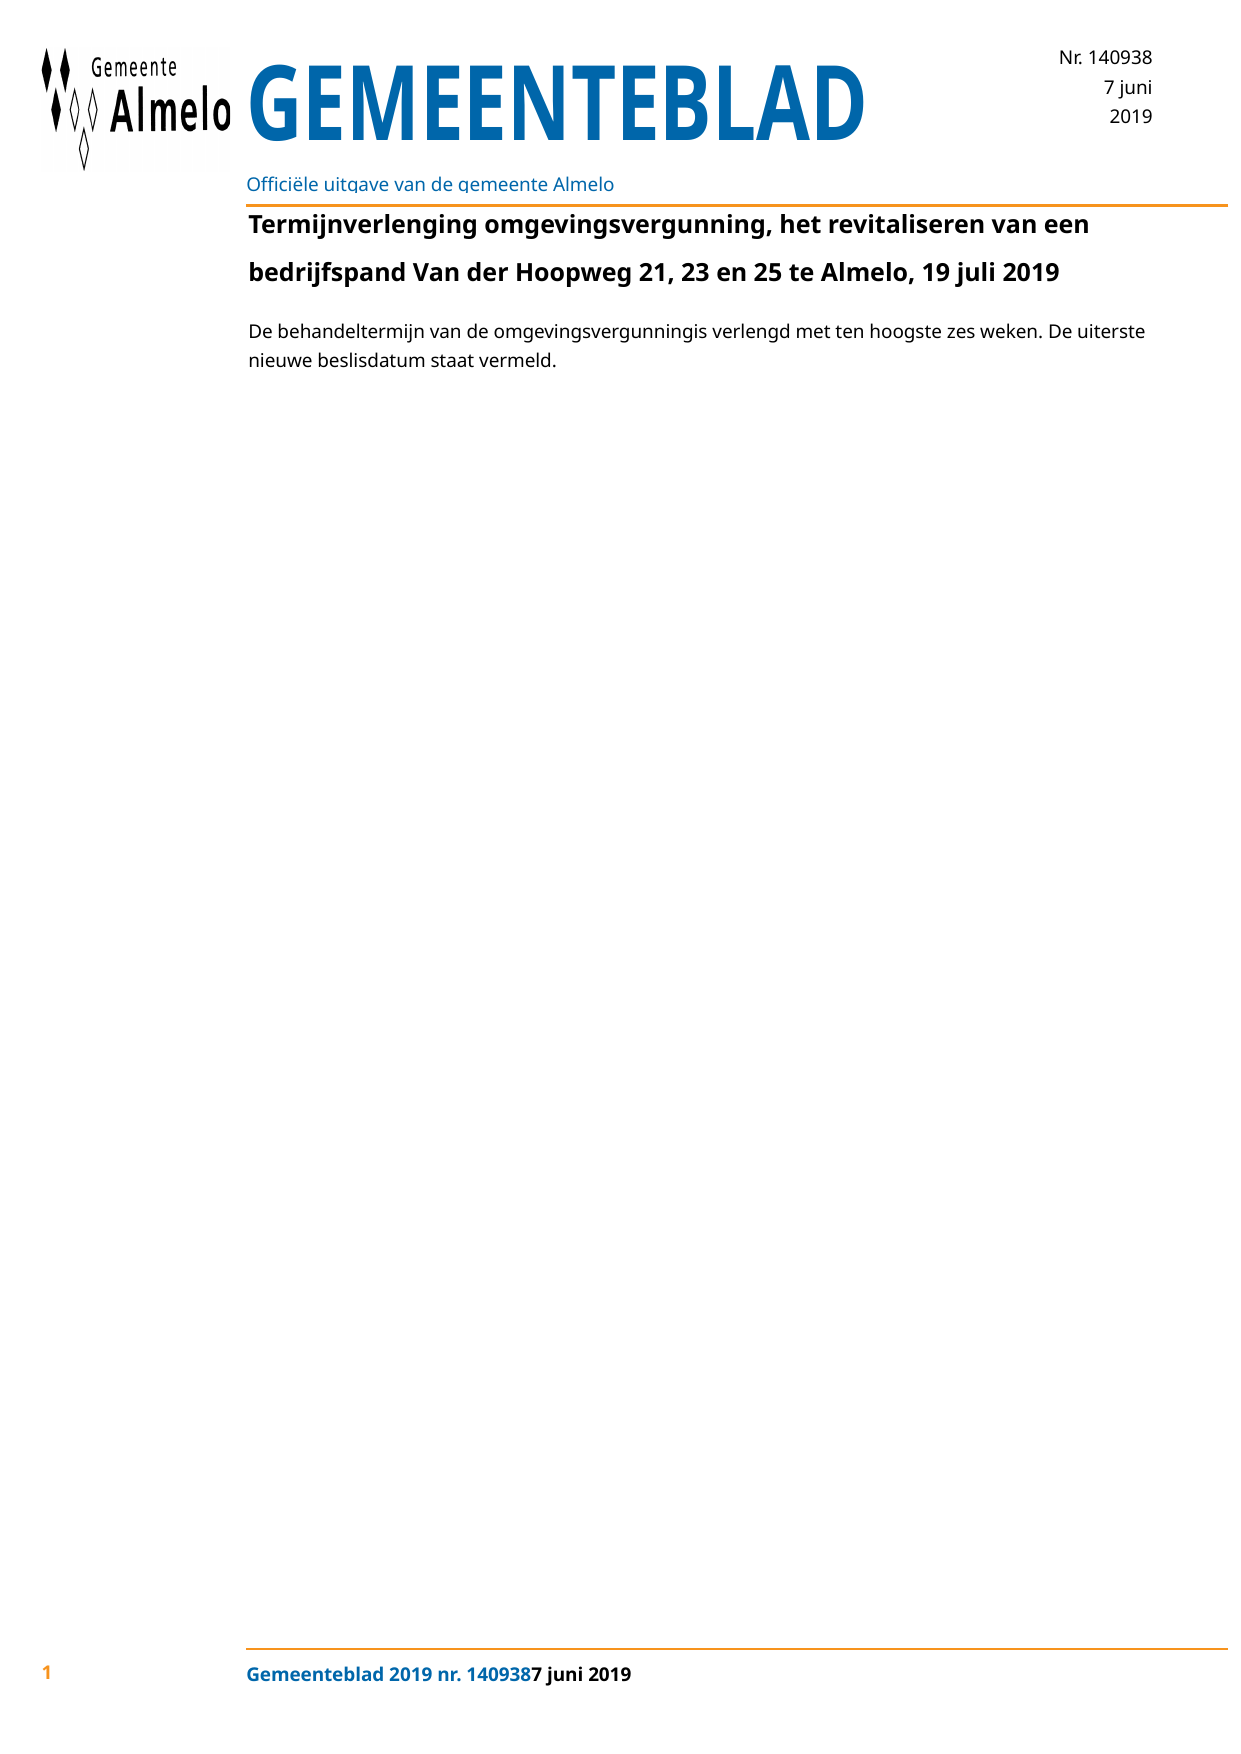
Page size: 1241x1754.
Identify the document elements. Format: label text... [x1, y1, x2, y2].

text De behandeltermijn van de omgevingsvergunningis verlengd met ten hoogste zes weken. De uiterste nieuwe beslisdatum staat vermeld. [248, 318, 1152, 373]
picture [41, 47, 231, 172]
text Termijnverlenging omgevingsvergunning, het revitaliseren van een bedrijfspand Van der Hoopweg 21, 23 en 25 te Almelo, 19 juli 2019 [248, 207, 1152, 288]
